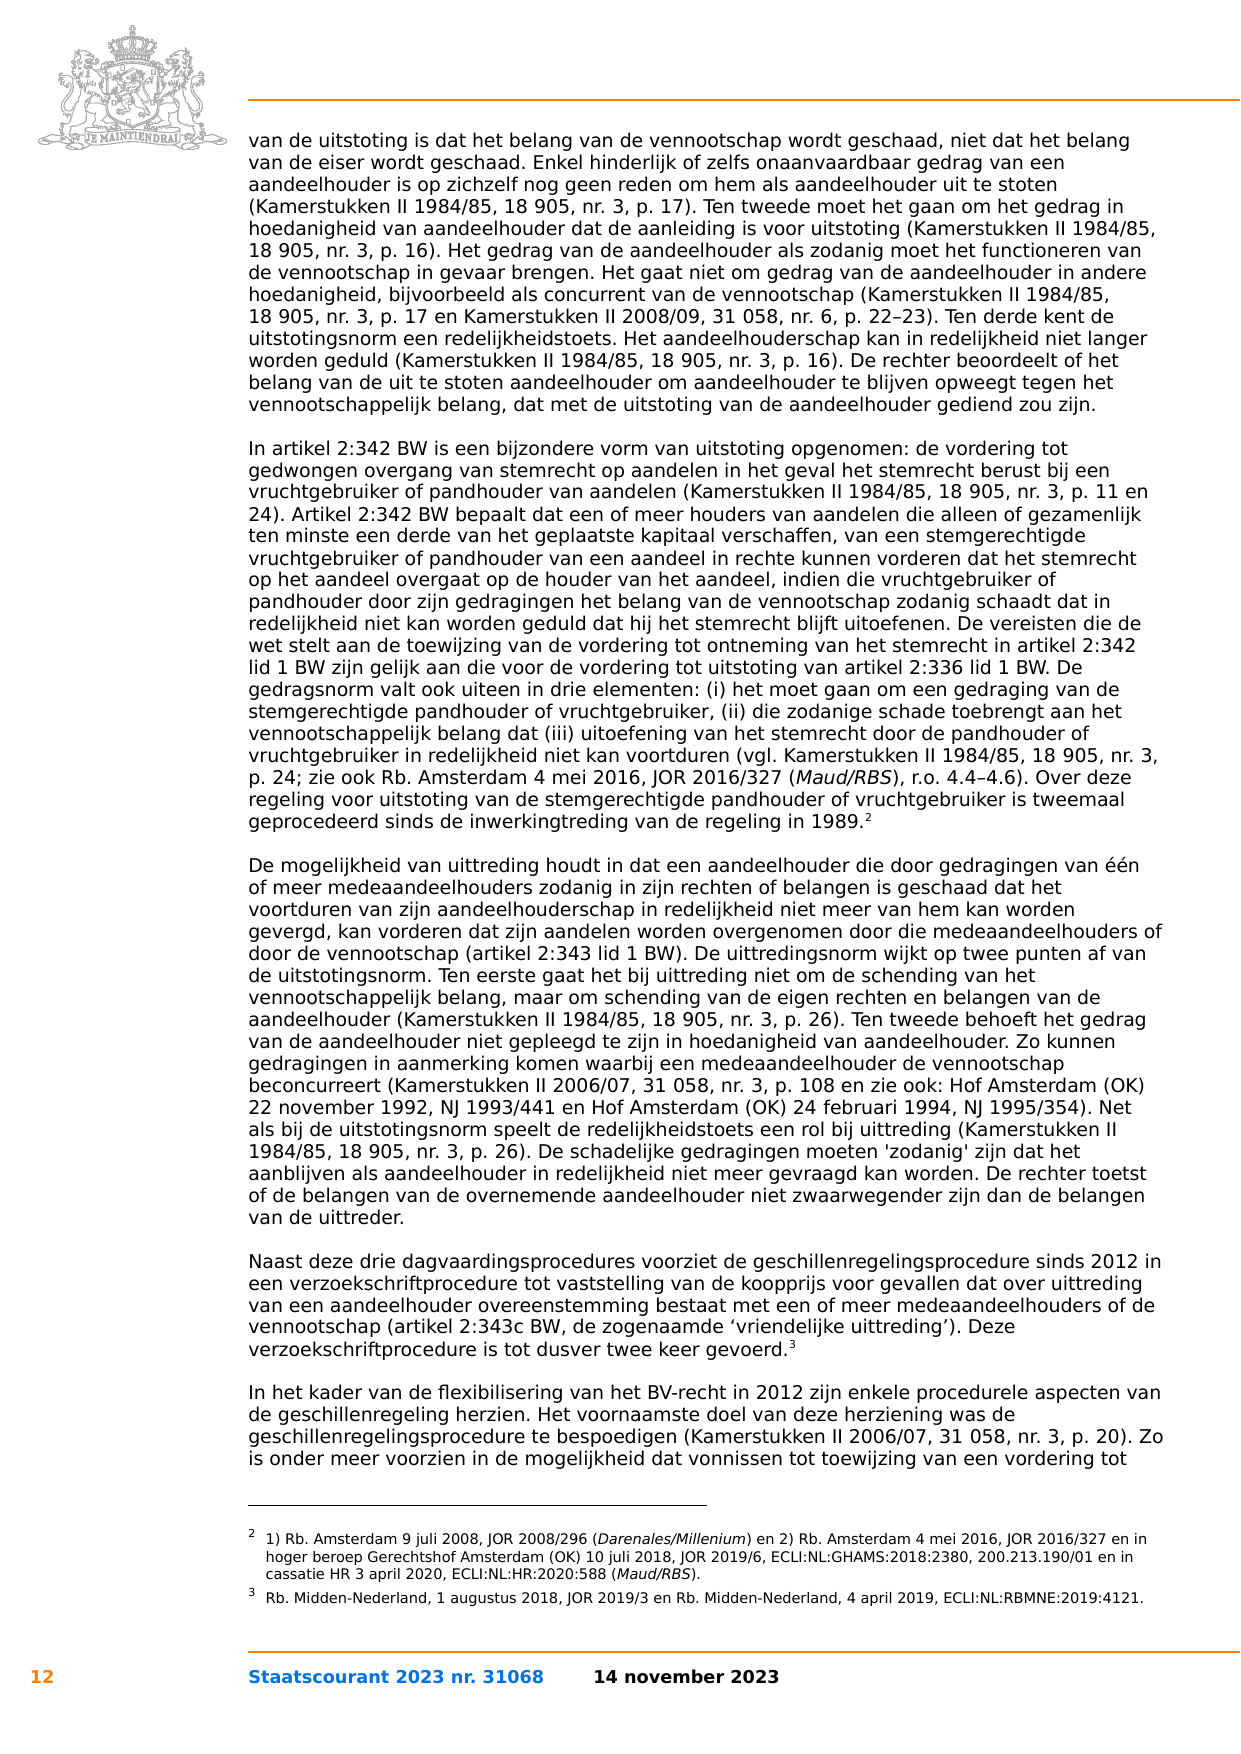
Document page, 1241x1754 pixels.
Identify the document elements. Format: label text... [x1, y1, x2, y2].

text In het kader van de flexibilisering van het BV-recht in 2012 zijn enkele procedurele aspecten van de geschillenregeling herzien. Het voornaamste doel van deze herziening was de geschillenregelingsprocedure te bespoedigen (Kamerstukken II 2006/07, 31 058, nr. 3, p. 20). Zo is onder meer voorzien in de mogelijkheid dat vonnissen tot toewijzing van een vordering tot [248, 1382, 1163, 1470]
text De mogelijkheid van uittreding houdt in dat een aandeelhouder die door gedragingen van één of meer medeaandeelhouders zodanig in zijn rechten of belangen is geschaad dat het voortduren van zijn aandeelhouderschap in redelijkheid niet meer van hem kan worden gevergd, kan vorderen dat zijn aandelen worden overgenomen door die medeaandeelhouders of door de vennootschap (artikel 2:343 lid 1 BW). De uittredingsnorm wijkt op twee punten af van de uitstotingsnorm. Ten eerste gaat het bij uittreding niet om de schending van het vennootschappelijk belang, maar om schending van de eigen rechten en belangen van de aandeelhouder (Kamerstukken II 1984/85, 18 905, nr. 3, p. 26). Ten tweede behoeft het gedrag van de aandeelhouder niet gepleegd te zijn in hoedanigheid van aandeelhouder. Zo kunnen gedragingen in aanmerking komen waarbij een medeaandeelhouder de vennootschap beconcurreert (Kamerstukken II 2006/07, 31 058, nr. 3, p. 108 en zie ook: Hof Amsterdam (OK) 22 november 1992, NJ 1993/441 en Hof Amsterdam (OK) 24 februari 1994, NJ 1995/354). Net als bij de uitstotingsnorm speelt de redelijkheidstoets een rol bij uittreding (Kamerstukken II 1984/85, 18 905, nr. 3, p. 26). De schadelijke gedragingen moeten 'zodanig' zijn dat het aanblijven als aandeelhouder in redelijkheid niet meer gevraagd kan worden. De rechter toetst of de belangen van de overnemende aandeelhouder niet zwaarwegender zijn dan de belangen van de uittreder. [248, 855, 1163, 1229]
text Rb. Midden-Nederland, 1 augustus 2018, JOR 2019/3 en Rb. Midden-Nederland, 4 april 2019, ECLI:NL:RBMNE:2019:4121. [248, 1586, 1163, 1608]
text van de uitstoting is dat het belang van de vennootschap wordt geschaad, niet dat het belang van de eiser wordt geschaad. Enkel hinderlijk of zelfs onaanvaardbaar gedrag van een aandeelhouder is op zichzelf nog geen reden om hem als aandeelhouder uit te stoten (Kamerstukken II 1984/85, 18 905, nr. 3, p. 17). Ten tweede moet het gaan om het gedrag in hoedanigheid van aandeelhouder dat de aanleiding is voor uitstoting (Kamerstukken II 1984/85, 18 905, nr. 3, p. 16). Het gedrag van de aandeelhouder als zodanig moet het functioneren van de vennootschap in gevaar brengen. Het gaat niet om gedrag van de aandeelhouder in andere hoedanigheid, bijvoorbeeld als concurrent van de vennootschap (Kamerstukken II 1984/85, 18 905, nr. 3, p. 17 en Kamerstukken II 2008/09, 31 058, nr. 6, p. 22–23). Ten derde kent de uitstotingsnorm een redelijkheidstoets. Het aandeelhouderschap kan in redelijkheid niet langer worden geduld (Kamerstukken II 1984/85, 18 905, nr. 3, p. 16). De rechter beoordeelt of het belang van de uit te stoten aandeelhouder om aandeelhouder te blijven opweegt tegen het vennootschappelijk belang, dat met de uitstoting van de aandeelhouder gediend zou zijn. [248, 130, 1163, 416]
text 1) Rb. Amsterdam 9 juli 2008, JOR 2008/296 (Darenales/Millenium) en 2) Rb. Amsterdam 4 mei 2016, JOR 2016/327 en in hoger beroep Gerechtshof Amsterdam (OK) 10 juli 2018, JOR 2019/6, ECLI:NL:GHAMS:2018:2380, 200.213.190/01 en in cassatie HR 3 april 2020, ECLI:NL:HR:2020:588 (Maud/RBS). [248, 1527, 1163, 1583]
text Naast deze drie dagvaardingsprocedures voorziet de geschillenregelingsprocedure sinds 2012 in een verzoekschriftprocedure tot vaststelling van de koopprijs voor gevallen dat over uittreding van een aandeelhouder overeenstemming bestaat met een of meer medeaandeelhouders of de vennootschap (artikel 2:343c BW, de zogenaamde ‘vriendelijke uittreding’). Deze verzoekschriftprocedure is tot dusver twee keer gevoerd. [248, 1251, 1163, 1360]
text In artikel 2:342 BW is een bijzondere vorm van uitstoting opgenomen: de vordering tot gedwongen overgang van stemrecht op aandelen in het geval het stemrecht berust bij een vruchtgebruiker of pandhouder van aandelen (Kamerstukken II 1984/85, 18 905, nr. 3, p. 11 en 24). Artikel 2:342 BW bepaalt dat een of meer houders van aandelen die alleen of gezamenlijk ten minste een derde van het geplaatste kapitaal verschaffen, van een stemgerechtigde vruchtgebruiker of pandhouder van een aandeel in rechte kunnen vorderen dat het stemrecht op het aandeel overgaat op de houder van het aandeel, indien die vruchtgebruiker of pandhouder door zijn gedragingen het belang van de vennootschap zodanig schaadt dat in redelijkheid niet kan worden geduld dat hij het stemrecht blijft uitoefenen. De vereisten die de wet stelt aan de toewijzing van de vordering tot ontneming van het stemrecht in artikel 2:342 lid 1 BW zijn gelijk aan die voor de vordering tot uitstoting van artikel 2:336 lid 1 BW. De gedragsnorm valt ook uiteen in drie elementen: (i) het moet gaan om een gedraging van de stemgerechtigde pandhouder of vruchtgebruiker, (ii) die zodanige schade toebrengt aan het vennootschappelijk belang dat (iii) uitoefening van het stemrecht door de pandhouder of vruchtgebruiker in redelijkheid niet kan voortduren (vgl. Kamerstukken II 1984/85, 18 905, nr. 3, p. 24; zie ook Rb. Amsterdam 4 mei 2016, JOR 2016/327 (Maud/RBS), r.o. 4.4–4.6). Over deze regeling voor uitstoting van de stemgerechtigde pandhouder of vruchtgebruiker is tweemaal geprocedeerd sinds de inwerkingtreding van de regeling in 1989. [248, 437, 1163, 833]
picture [38, 25, 227, 150]
